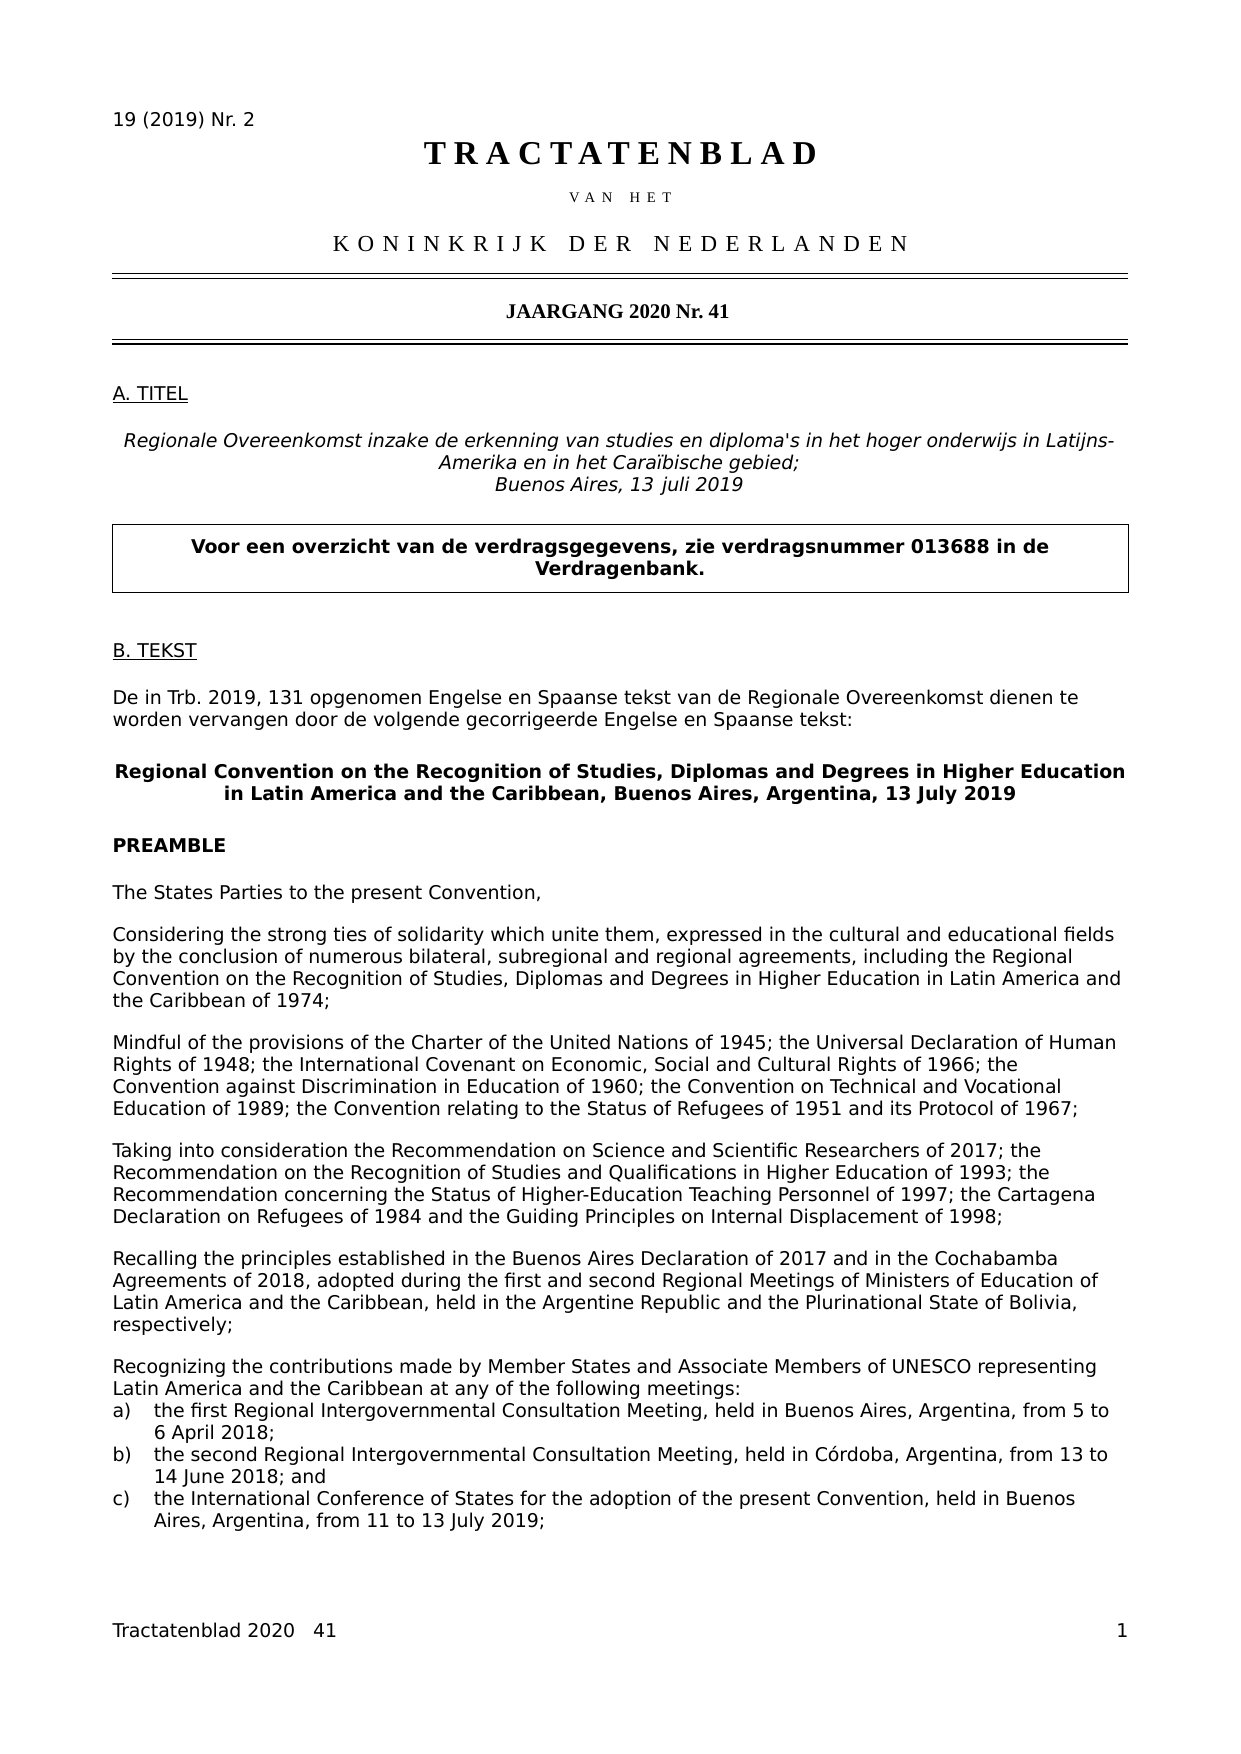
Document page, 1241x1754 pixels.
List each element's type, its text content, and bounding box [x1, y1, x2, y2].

subtitle Regional Convention on the Recognition of Studies, Diplomas and Degrees in Higher Education in Latin America and the Caribbean, Buenos Aires, Argentina, 13 July 2019 [112, 761, 1128, 805]
subtitle B. TEKST [112, 640, 1128, 662]
text a) the first Regional Intergovernmental Consultation Meeting, held in Buenos Aires, Argentina, from 5 to 6 April 2018; [112, 1399, 1128, 1443]
text Regionale Overeenkomst inzake de erkenning van studies en diploma's in het hoger onderwijs in Latijns-Amerika en in het Caraïbische gebied; [112, 430, 1128, 474]
text Recalling the principles established in the Buenos Aires Declaration of 2017 and in the Cochabamba Agreements of 2018, adopted during the first and second Regional Meetings of Ministers of Education of Latin America and the Caribbean, held in the Argentine Republic and the Plurinational State of Bolivia, respectively; [112, 1248, 1128, 1336]
text c) the International Conference of States for the adoption of the present Convention, held in Buenos Aires, Argentina, from 11 to 13 July 2019; [112, 1487, 1128, 1531]
text De in Trb. 2019, 131 opgenomen Engelse en Spaanse tekst van de Regionale Overeenkomst dienen te worden vervangen door de volgende gecorrigeerde Engelse en Spaanse tekst: [112, 687, 1128, 731]
text Taking into consideration the Recommendation on Science and Scientific Researchers of 2017; the Recommendation on the Recognition of Studies and Qualifications in Higher Education of 1993; the Recommendation concerning the Status of Higher-Education Teaching Personnel of 1997; the Cartagena Declaration on Refugees of 1984 and the Guiding Principles on Internal Displacement of 1998; [112, 1140, 1128, 1228]
text Buenos Aires, 13 juli 2019 [112, 474, 1128, 496]
subtitle A. TITEL [112, 383, 1128, 405]
text KONINKRIJK DER NEDERLANDEN [112, 229, 1128, 256]
text Recognizing the contributions made by Member States and Associate Members of UNESCO representing Latin America and the Caribbean at any of the following meetings: [112, 1356, 1128, 1399]
text 19 (2019) Nr. 2 [112, 109, 1128, 131]
text Considering the strong ties of solidarity which unite them, expressed in the cultural and educational fields by the conclusion of numerous bilateral, subregional and regional agreements, including the Regional Convention on the Recognition of Studies, Diplomas and Degrees in Higher Education in Latin America and the Caribbean of 1974; [112, 924, 1128, 1012]
text JAARGANG 2020 Nr. 41 [112, 299, 1128, 323]
text VAN HET [112, 189, 1128, 206]
text The States Parties to the present Convention, [112, 882, 1128, 904]
text b) the second Regional Intergovernmental Consultation Meeting, held in Córdoba, Argentina, from 13 to 14 June 2018; and [112, 1443, 1128, 1487]
text Mindful of the provisions of the Charter of the United Nations of 1945; the Universal Declaration of Human Rights of 1948; the International Covenant on Economic, Social and Cultural Rights of 1966; the Convention against Discrimination in Education of 1960; the Convention on Technical and Vocational Education of 1989; the Convention relating to the Status of Refugees of 1951 and its Protocol of 1967; [112, 1032, 1128, 1120]
text TRACTATENBLAD [112, 133, 1128, 172]
subtitle PREAMBLE [112, 835, 1128, 857]
